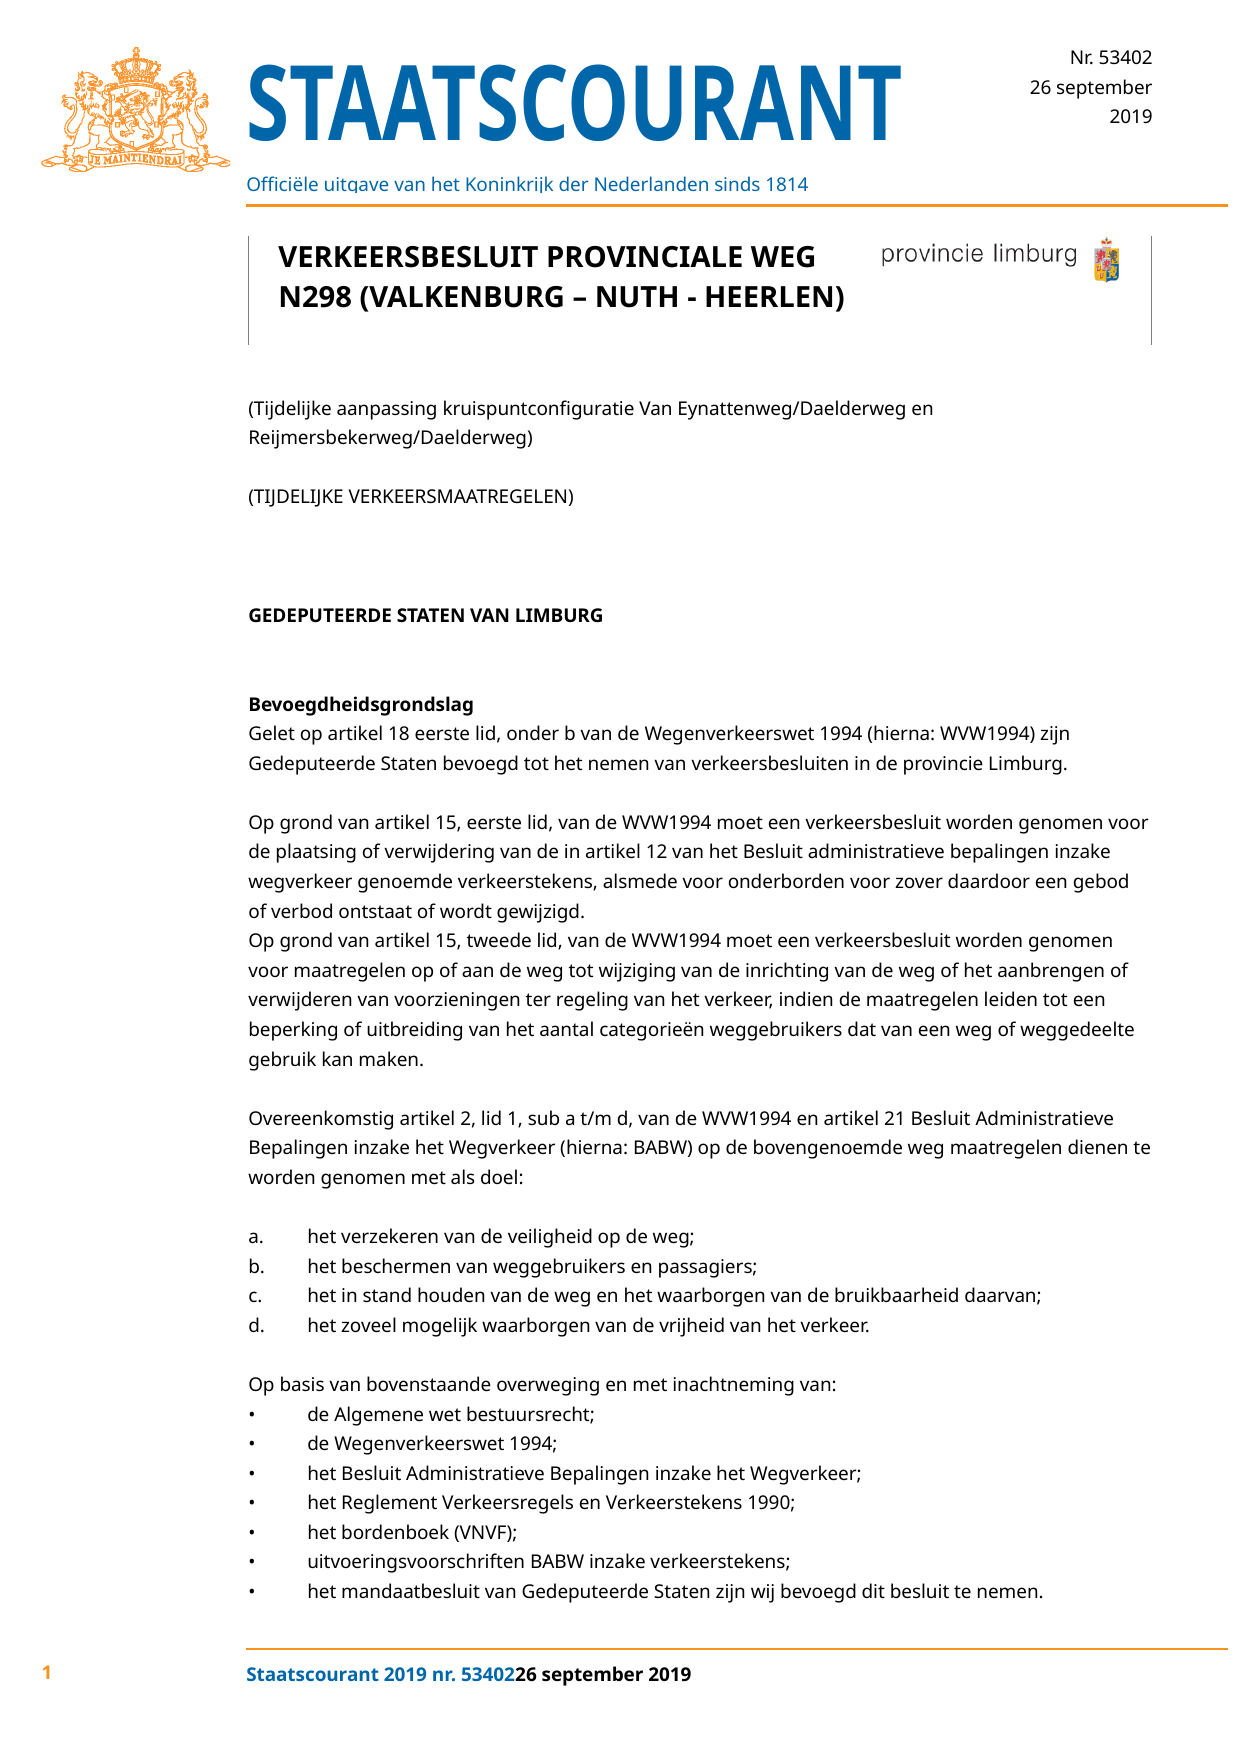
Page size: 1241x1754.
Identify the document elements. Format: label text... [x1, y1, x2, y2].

list het Reglement Verkeersregels en Verkeerstekens 1990; [248, 1489, 1152, 1515]
picture [882, 236, 1119, 284]
text GEDEPUTEERDE STATEN VAN LIMBURG [248, 602, 1152, 628]
list de Wegenverkeerswet 1994; [248, 1430, 1152, 1456]
list het in stand houden van de weg en het waarborgen van de bruikbaarheid daarvan; [248, 1282, 1152, 1308]
list uitvoeringsvoorschriften BABW inzake verkeerstekens; [248, 1549, 1152, 1574]
text Op basis van bovenstaande overweging en met inachtneming van: [248, 1371, 1152, 1397]
table_header [1119, 236, 1151, 283]
list het verzekeren van de veiligheid op de weg; [248, 1223, 1152, 1249]
table_header VERKEERSBESLUIT PROVINCIALE WEG N298 (VALKENBURG – NUTH - HEERLEN) [249, 236, 850, 345]
text Bevoegdheidsgrondslag [248, 691, 1152, 717]
table_header [850, 284, 1151, 345]
list het bordenboek (VNVF); [248, 1519, 1152, 1545]
text Overeenkomstig artikel 2, lid 1, sub a t/m d, van de WVW1994 en artikel 21 Besluit Administratieve Bepalingen inzake het Wegverkeer (hierna: BABW) op de bovengenoemde weg maatregelen dienen te worden genomen met als doel: [248, 1105, 1152, 1190]
text Op grond van artikel 15, eerste lid, van de WVW1994 moet een verkeersbesluit worden genomen voor de plaatsing of verwijdering van de in artikel 12 van het Besluit administratieve bepalingen inzake wegverkeer genoemde verkeerstekens, alsmede voor onderborden voor zover daardoor een gebod of verbod ontstaat of wordt gewijzigd. [248, 809, 1152, 924]
list de Algemene wet bestuursrecht; [248, 1401, 1152, 1427]
list het mandaatbesluit van Gedeputeerde Staten zijn wij bevoegd dit besluit te nemen. [248, 1578, 1152, 1604]
text (Tijdelijke aanpassing kruispuntconfiguratie Van Eynattenweg/Daelderweg en Reijmersbekerweg/Daelderweg) [248, 395, 1152, 450]
list het beschermen van weggebruikers en passagiers; [248, 1253, 1152, 1279]
text Op grond van artikel 15, tweede lid, van de WVW1994 moet een verkeersbesluit worden genomen voor maatregelen op of aan de weg tot wijziging van de inrichting van de weg of het aanbrengen of verwijderen van voorzieningen ter regeling van het verkeer, indien de maatregelen leiden tot een beperking of uitbreiding van het aantal categorieën weggebruikers dat van een weg of weggedeelte gebruik kan maken. [248, 927, 1152, 1072]
table_header [850, 236, 882, 283]
text (TIJDELIJKE VERKEERSMAATREGELEN) [248, 484, 1152, 509]
text Gelet op artikel 18 eerste lid, onder b van de Wegenverkeerswet 1994 (hierna: WVW1994) zijn Gedeputeerde Staten bevoegd tot het nemen van verkeersbesluiten in de provincie Limburg. [248, 720, 1152, 776]
list het Besluit Administratieve Bepalingen inzake het Wegverkeer; [248, 1460, 1152, 1486]
picture [41, 47, 231, 172]
list het zoveel mogelijk waarborgen van de vrijheid van het verkeer. [248, 1312, 1152, 1338]
